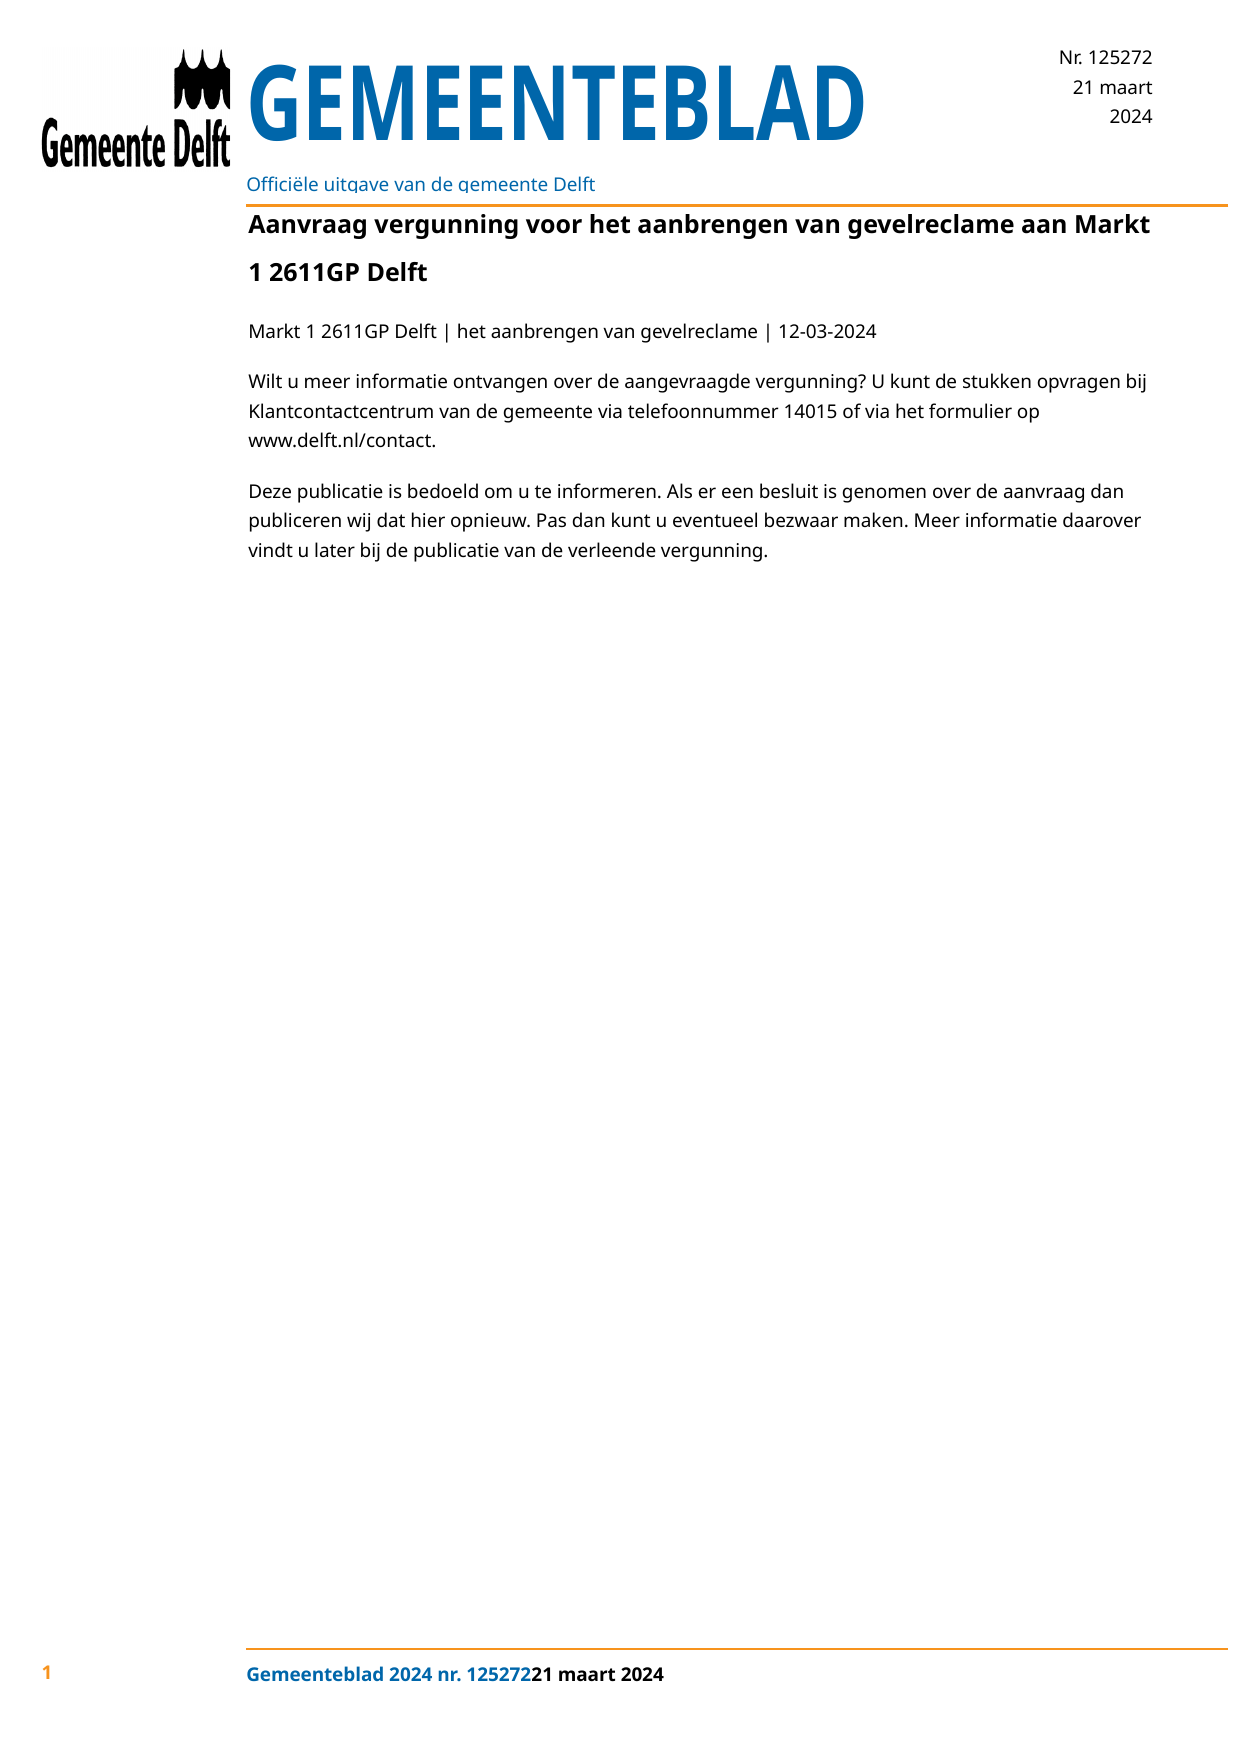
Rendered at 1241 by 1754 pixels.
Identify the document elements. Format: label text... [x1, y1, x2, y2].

picture [41, 47, 231, 172]
text Wilt u meer informatie ontvangen over de aangevraagde vergunning? U kunt de stukken opvragen bij Klantcontactcentrum van de gemeente via telefoonnummer 14015 of via het formulier op www.delft.nl/contact. [248, 368, 1152, 453]
text Aanvraag vergunning voor het aanbrengen van gevelreclame aan Markt 1 2611GP Delft [248, 207, 1152, 288]
text Markt 1 2611GP Delft | het aanbrengen van gevelreclame | 12-03-2024 [248, 318, 1152, 344]
text Deze publicatie is bedoeld om u te informeren. Als er een besluit is genomen over de aanvraag dan publiceren wij dat hier opnieuw. Pas dan kunt u eventueel bezwaar maken. Meer informatie daarover vindt u later bij de publicatie van de verleende vergunning. [248, 478, 1152, 563]
